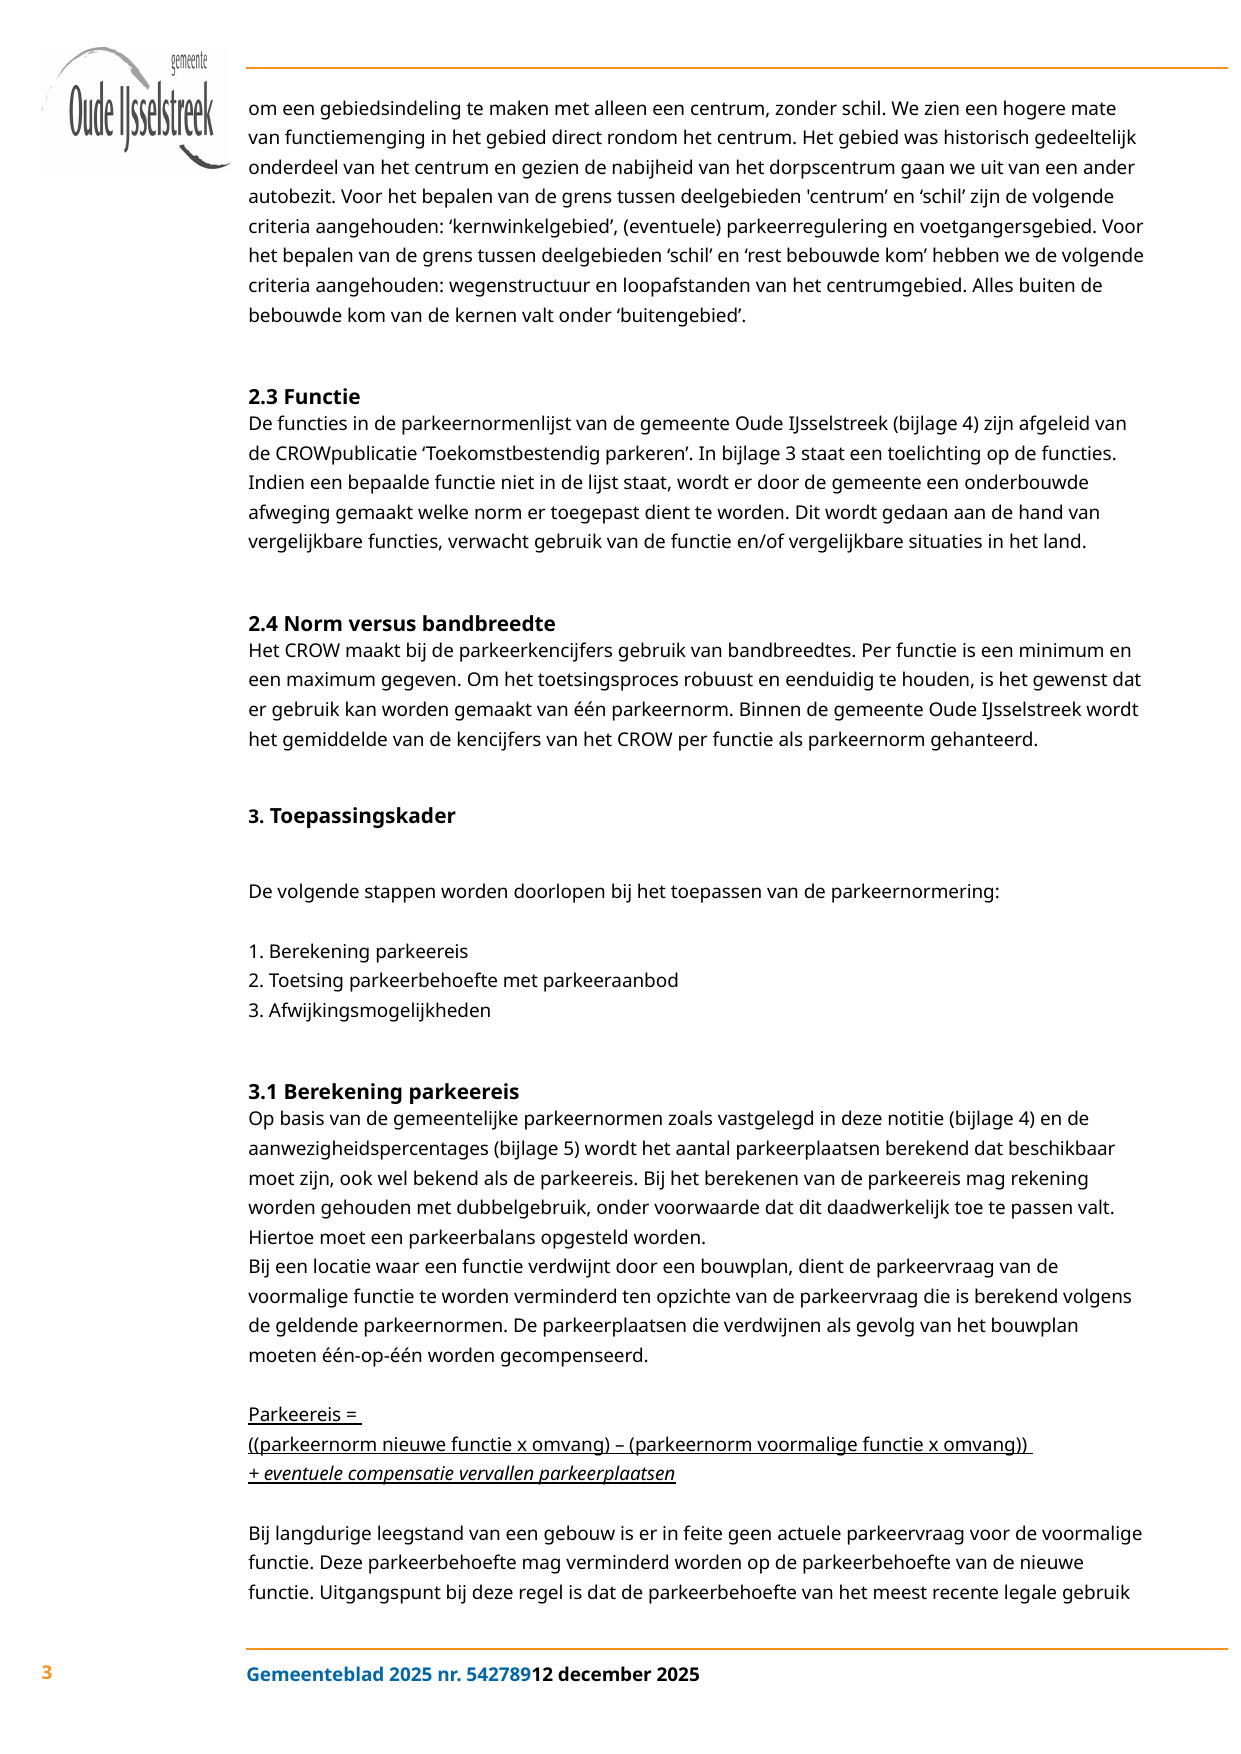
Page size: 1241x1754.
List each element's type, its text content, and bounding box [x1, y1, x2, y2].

text + eventuele compensatie vervallen parkeerplaatsen [248, 1461, 1152, 1486]
text De volgende stappen worden doorlopen bij het toepassen van de parkeernormering: [248, 879, 1152, 904]
text Parkeereis = [248, 1401, 1152, 1427]
text 3. Afwijkingsmogelijkheden [248, 997, 1152, 1023]
picture [41, 47, 231, 172]
text 1. Berekening parkeereis [248, 938, 1152, 964]
text Het CROW maakt bij de parkeerkencijfers gebruik van bandbreedtes. Per functie is een minimum en een maximum gegeven. Om het toetsingsproces robuust en eenduidig te houden, is het gewenst dat er gebruik kan worden gemaakt van één parkeernorm. Binnen de gemeente Oude IJsselstreek wordt het gemiddelde van de kencijfers van het CROW per functie als parkeernorm gehanteerd. [248, 637, 1152, 752]
text 3. Toepassingskader [248, 801, 1152, 829]
text 2.4 Norm versus bandbreedte [248, 609, 1152, 637]
text 2. Toetsing parkeerbehoefte met parkeeraanbod [248, 967, 1152, 993]
text ((parkeernorm nieuwe functie x omvang) – (parkeernorm voormalige functie x omvang)) [248, 1431, 1152, 1457]
text De functies in de parkeernormenlijst van de gemeente Oude IJsselstreek (bijlage 4) zijn afgeleid van de CROWpublicatie ‘Toekomstbestendig parkeren’. In bijlage 3 staat een toelichting op de functies. Indien een bepaalde functie niet in de lijst staat, wordt er door de gemeente een onderbouwde afweging gemaakt welke norm er toegepast dient te worden. Dit wordt gedaan aan de hand van vergelijkbare functies, verwacht gebruik van de functie en/of vergelijkbare situaties in het land. [248, 410, 1152, 554]
text Bij een locatie waar een functie verdwijnt door een bouwplan, dient de parkeervraag van de voormalige functie te worden verminderd ten opzichte van de parkeervraag die is berekend volgens de geldende parkeernormen. De parkeerplaatsen die verdwijnen als gevolg van het bouwplan moeten één-op-één worden gecompenseerd. [248, 1253, 1152, 1368]
text Op basis van de gemeentelijke parkeernormen zoals vastgelegd in deze notitie (bijlage 4) en de aanwezigheidspercentages (bijlage 5) wordt het aantal parkeerplaatsen berekend dat beschikbaar moet zijn, ook wel bekend als de parkeereis. Bij het berekenen van de parkeereis mag rekening worden gehouden met dubbelgebruik, onder voorwaarde dat dit daadwerkelijk toe te passen valt. Hiertoe moet een parkeerbalans opgesteld worden. [248, 1106, 1152, 1249]
text 2.3 Functie [248, 382, 1152, 410]
text 3.1 Berekening parkeereis [248, 1077, 1152, 1106]
text om een gebiedsindeling te maken met alleen een centrum, zonder schil. We zien een hogere mate van functiemenging in het gebied direct rondom het centrum. Het gebied was historisch gedeeltelijk onderdeel van het centrum en gezien de nabijheid van het dorpscentrum gaan we uit van een ander autobezit. Voor het bepalen van de grens tussen deelgebieden 'centrum’ en ‘schil’ zijn de volgende criteria aangehouden: ‘kernwinkelgebied’, (eventuele) parkeerregulering en voetgangersgebied. Voor het bepalen van de grens tussen deelgebieden ‘schil’ en ‘rest bebouwde kom’ hebben we de volgende criteria aangehouden: wegenstructuur en loopafstanden van het centrumgebied. Alles buiten de bebouwde kom van de kernen valt onder ‘buitengebied’. [248, 95, 1152, 328]
text Bij langdurige leegstand van een gebouw is er in feite geen actuele parkeervraag voor de voormalige functie. Deze parkeerbehoefte mag verminderd worden op de parkeerbehoefte van de nieuwe functie. Uitgangspunt bij deze regel is dat de parkeerbehoefte van het meest recente legale gebruik [248, 1520, 1152, 1604]
